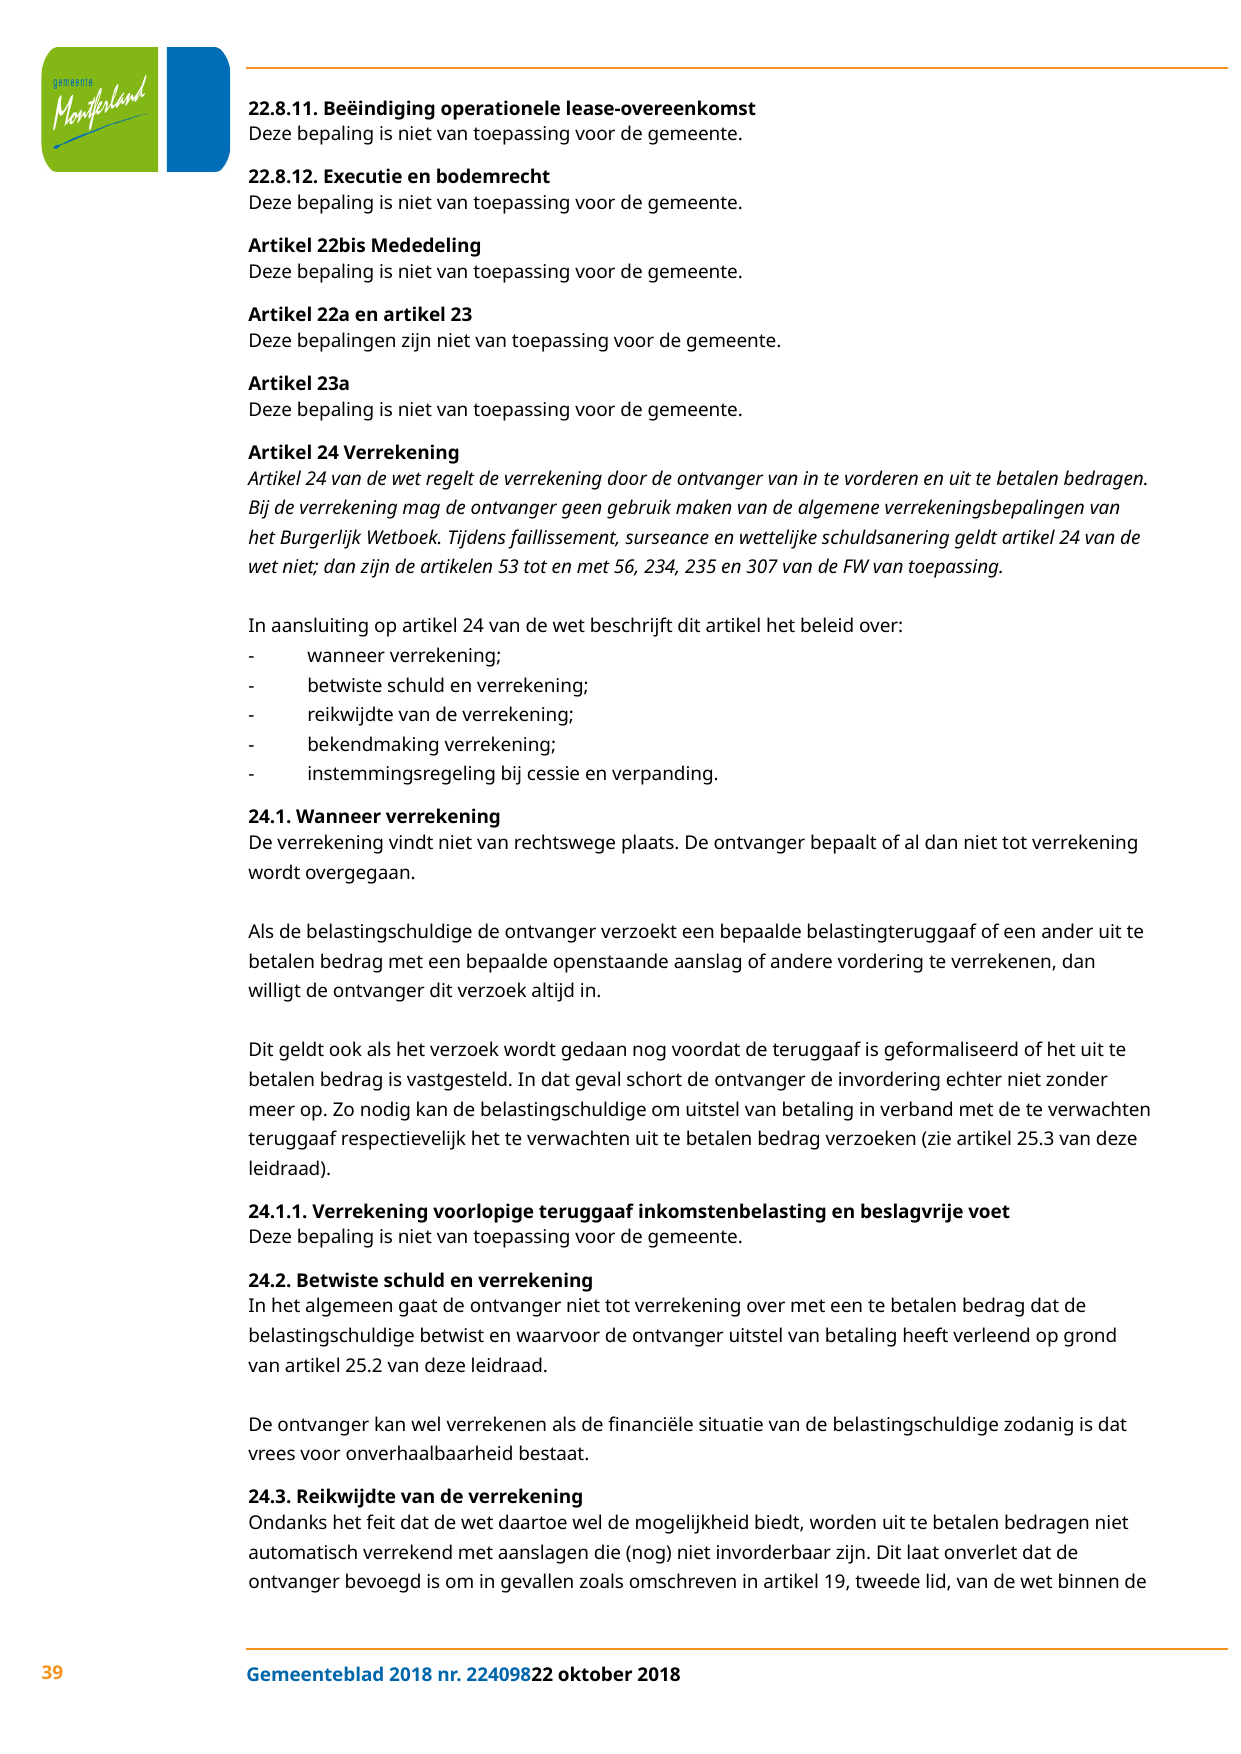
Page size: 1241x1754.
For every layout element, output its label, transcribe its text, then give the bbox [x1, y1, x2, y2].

text 24.3. Reikwijdte van de verrekening [248, 1484, 1152, 1509]
text Ondanks het feit dat de wet daartoe wel de mogelijkheid biedt, worden uit te betalen bedragen niet automatisch verrekend met aanslagen die (nog) niet invorderbaar zijn. Dit laat onverlet dat de ontvanger bevoegd is om in gevallen zoals omschreven in artikel 19, tweede lid, van de wet binnen de [248, 1509, 1152, 1594]
text Artikel 24 Verrekening [248, 439, 1152, 465]
list reikwijdte van de verrekening; [248, 701, 1152, 727]
text 22.8.12. Executie en bodemrecht [248, 164, 1152, 189]
text 24.1. Wanneer verrekening [248, 804, 1152, 829]
text 24.2. Betwiste schuld en verrekening [248, 1267, 1152, 1293]
text Als de belastingschuldige de ontvanger verzoekt een bepaalde belastingteruggaaf of een ander uit te betalen bedrag met een bepaalde openstaande aanslag of andere vordering te verrekenen, dan willigt de ontvanger dit verzoek altijd in. [248, 918, 1152, 1003]
text Deze bepaling is niet van toepassing voor de gemeente. [248, 1224, 1152, 1249]
text 22.8.11. Beëindiging operationele lease-overeenkomst [248, 95, 1152, 121]
text Deze bepaling is niet van toepassing voor de gemeente. [248, 258, 1152, 284]
picture [41, 47, 231, 172]
text Deze bepaling is niet van toepassing voor de gemeente. [248, 396, 1152, 422]
text 24.1.1. Verrekening voorlopige teruggaaf inkomstenbelasting en beslagvrije voet [248, 1198, 1152, 1224]
text Artikel 22bis Mededeling [248, 232, 1152, 258]
list wanneer verrekening; [248, 642, 1152, 668]
text Deze bepaling is niet van toepassing voor de gemeente. [248, 121, 1152, 146]
text Dit geldt ook als het verzoek wordt gedaan nog voordat de teruggaaf is geformaliseerd of het uit te betalen bedrag is vastgesteld. In dat geval schort de ontvanger de invordering echter niet zonder meer op. Zo nodig kan de belastingschuldige om uitstel van betaling in verband met de te verwachten teruggaaf respectievelijk het te verwachten uit te betalen bedrag verzoeken (zie artikel 25.3 van deze leidraad). [248, 1037, 1152, 1181]
list betwiste schuld en verrekening; [248, 672, 1152, 698]
text Deze bepaling is niet van toepassing voor de gemeente. [248, 189, 1152, 215]
text Artikel 24 van de wet regelt de verrekening door de ontvanger van in te vorderen en uit te betalen bedragen. Bij de verrekening mag de ontvanger geen gebruik maken van de algemene verrekeningsbepalingen van het Burgerlijk Wetboek. Tijdens faillissement, surseance en wettelijke schuldsanering geldt artikel 24 van de wet niet; dan zijn de artikelen 53 tot en met 56, 234, 235 en 307 van de FW van toepassing. [248, 465, 1152, 579]
text In het algemeen gaat de ontvanger niet tot verrekening over met een te betalen bedrag dat de belastingschuldige betwist en waarvoor de ontvanger uitstel van betaling heeft verleend op grond van artikel 25.2 van deze leidraad. [248, 1293, 1152, 1377]
list instemmingsregeling bij cessie en verpanding. [248, 761, 1152, 786]
text Artikel 22a en artikel 23 [248, 301, 1152, 327]
text Deze bepalingen zijn niet van toepassing voor de gemeente. [248, 327, 1152, 353]
text Artikel 23a [248, 370, 1152, 396]
text De verrekening vindt niet van rechtswege plaats. De ontvanger bepaalt of al dan niet tot verrekening wordt overgegaan. [248, 829, 1152, 885]
text De ontvanger kan wel verrekenen als de financiële situatie van de belastingschuldige zodanig is dat vrees voor onverhaalbaarheid bestaat. [248, 1411, 1152, 1466]
text In aansluiting op artikel 24 van de wet beschrijft dit artikel het beleid over: [248, 613, 1152, 638]
list bekendmaking verrekening; [248, 731, 1152, 757]
